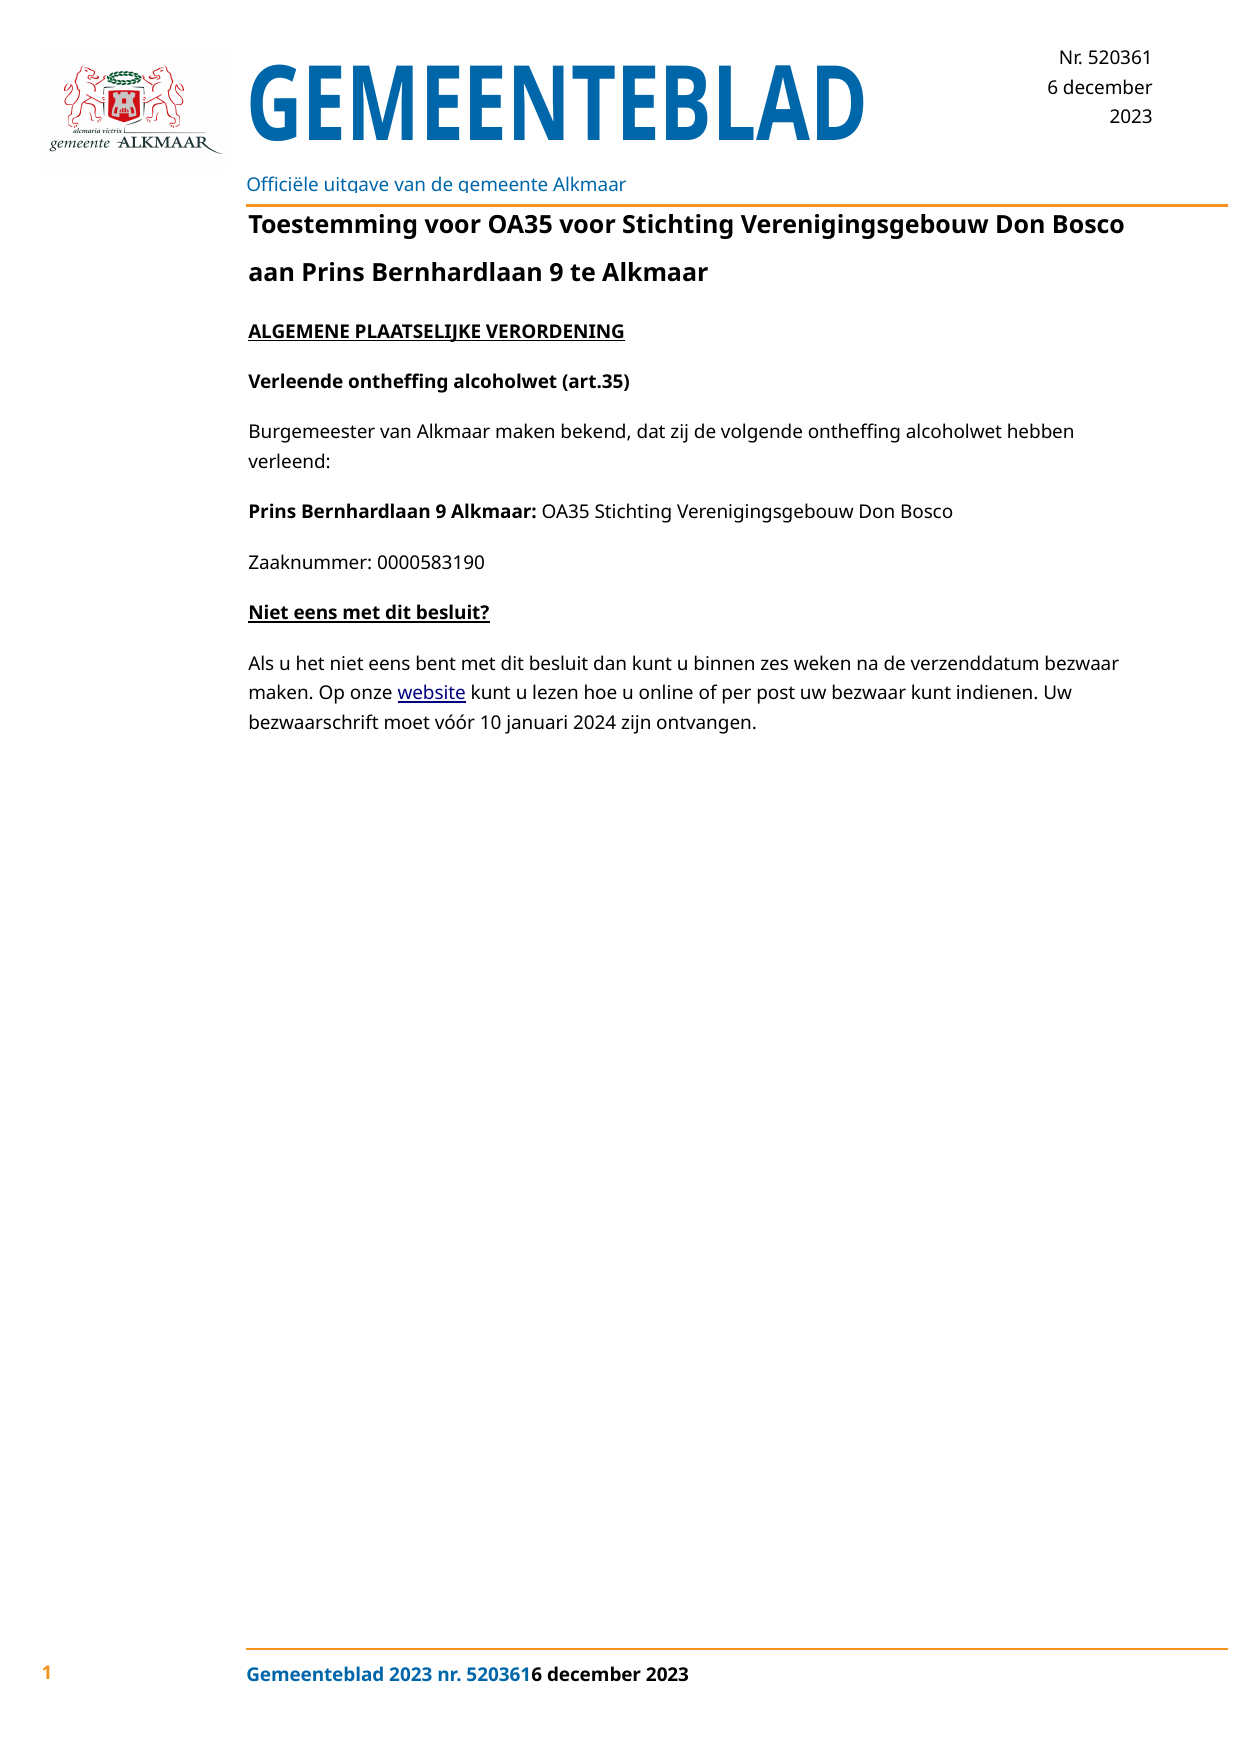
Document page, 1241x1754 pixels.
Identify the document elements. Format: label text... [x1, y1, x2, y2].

text Verleende ontheffing alcoholwet (art.35) [248, 368, 1152, 394]
text Prins Bernhardlaan 9 Alkmaar: OA35 Stichting Verenigingsgebouw Don Bosco [248, 499, 1152, 524]
text Burgemeester van Alkmaar maken bekend, dat zij de volgende ontheffing alcoholwet hebben verleend: [248, 419, 1152, 474]
picture [41, 47, 231, 172]
text ALGEMENE PLAATSELIJKE VERORDENING [248, 318, 1152, 344]
text Toestemming voor OA35 voor Stichting Verenigingsgebouw Don Bosco aan Prins Bernhardlaan 9 te Alkmaar [248, 207, 1152, 288]
text Zaaknummer: 0000583190 [248, 549, 1152, 575]
text Niet eens met dit besluit? [248, 599, 1152, 625]
text Als u het niet eens bent met dit besluit dan kunt u binnen zes weken na de verzenddatum bezwaar maken. Op onze website kunt u lezen hoe u online of per post uw bezwaar kunt indienen. Uw bezwaarschrift moet vóór 10 januari 2024 zijn ontvangen. [248, 650, 1152, 735]
